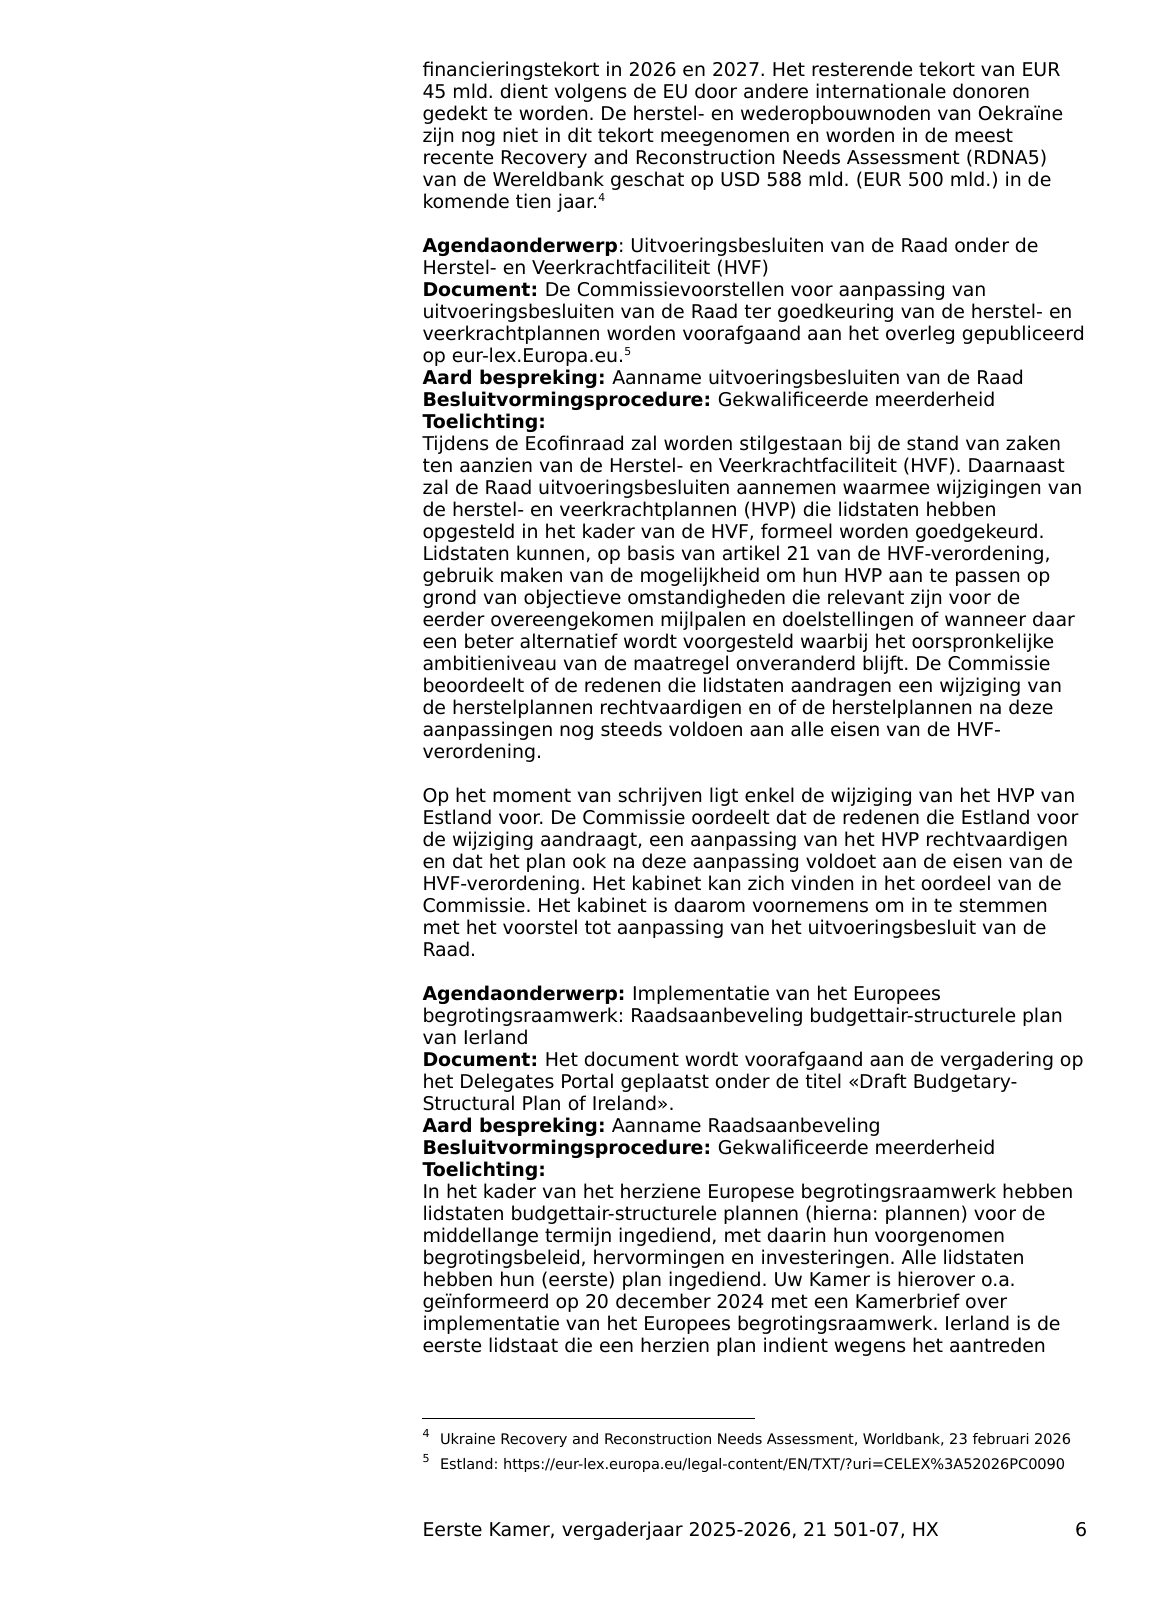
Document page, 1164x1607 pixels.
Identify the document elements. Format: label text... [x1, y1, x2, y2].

text Document: De Commissievoorstellen voor aanpassing van uitvoeringsbesluiten van de Raad ter goedkeuring van de herstel- en veerkrachtplannen worden voorafgaand aan het overleg gepubliceerd op eur-lex.Europa.eu. [422, 279, 1087, 367]
text Estland: https://eur-lex.europa.eu/legal-content/EN/TXT/?uri=CELEX%3A52026PC0090 [422, 1452, 1087, 1474]
text Agendaonderwerp: Uitvoeringsbesluiten van de Raad onder de Herstel- en Veerkrachtfaciliteit (HVF) [422, 235, 1087, 279]
text Toelichting: [422, 411, 1087, 433]
text In het kader van het herziene Europese begrotingsraamwerk hebben lidstaten budgettair-structurele plannen (hierna: plannen) voor de middellange termijn ingediend, met daarin hun voorgenomen begrotingsbeleid, hervormingen en investeringen. Alle lidstaten hebben hun (eerste) plan ingediend. Uw Kamer is hierover o.a. geïnformeerd op 20 december 2024 met een Kamerbrief over implementatie van het Europees begrotingsraamwerk. Ierland is de eerste lidstaat die een herzien plan indient wegens het aantreden [422, 1181, 1087, 1356]
text financieringstekort in 2026 en 2027. Het resterende tekort van EUR 45 mld. dient volgens de EU door andere internationale donoren gedekt te worden. De herstel- en wederopbouwnoden van Oekraïne zijn nog niet in dit tekort meegenomen en worden in de meest recente Recovery and Reconstruction Needs Assessment (RDNA5) van de Wereldbank geschat op USD 588 mld. (EUR 500 mld.) in de komende tien jaar. [422, 59, 1087, 213]
text Document: Het document wordt voorafgaand aan de vergadering op het Delegates Portal geplaatst onder de titel «Draft Budgetary-Structural Plan of Ireland». [422, 1049, 1087, 1115]
text Ukraine Recovery and Reconstruction Needs Assessment, Worldbank, 23 februari 2026 [422, 1427, 1087, 1449]
text Toelichting: [422, 1159, 1087, 1181]
text Besluitvormingsprocedure: Gekwalificeerde meerderheid [422, 389, 1087, 411]
text Op het moment van schrijven ligt enkel de wijziging van het HVP van Estland voor. De Commissie oordeelt dat de redenen die Estland voor de wijziging aandraagt, een aanpassing van het HVP rechtvaardigen en dat het plan ook na deze aanpassing voldoet aan de eisen van de HVF-verordening. Het kabinet kan zich vinden in het oordeel van de Commissie. Het kabinet is daarom voornemens om in te stemmen met het voorstel tot aanpassing van het uitvoeringsbesluit van de Raad. [422, 785, 1087, 961]
text Tijdens de Ecofinraad zal worden stilgestaan bij de stand van zaken ten aanzien van de Herstel- en Veerkrachtfaciliteit (HVF). Daarnaast zal de Raad uitvoeringsbesluiten aannemen waarmee wijzigingen van de herstel- en veerkrachtplannen (HVP) die lidstaten hebben opgesteld in het kader van de HVF, formeel worden goedgekeurd. Lidstaten kunnen, op basis van artikel 21 van de HVF-verordening, gebruik maken van de mogelijkheid om hun HVP aan te passen op grond van objectieve omstandigheden die relevant zijn voor de eerder overeengekomen mijlpalen en doelstellingen of wanneer daar een beter alternatief wordt voorgesteld waarbij het oorspronkelijke ambitieniveau van de maatregel onveranderd blijft. De Commissie beoordeelt of de redenen die lidstaten aandragen een wijziging van de herstelplannen rechtvaardigen en of de herstelplannen na deze aanpassingen nog steeds voldoen aan alle eisen van de HVF-verordening. [422, 433, 1087, 763]
text Agendaonderwerp: Implementatie van het Europees begrotingsraamwerk: Raadsaanbeveling budgettair-structurele plan van Ierland [422, 983, 1087, 1049]
text Aard bespreking: Aanname uitvoeringsbesluiten van de Raad [422, 367, 1087, 389]
text Besluitvormingsprocedure: Gekwalificeerde meerderheid [422, 1137, 1087, 1159]
text Aard bespreking: Aanname Raadsaanbeveling [422, 1115, 1087, 1137]
